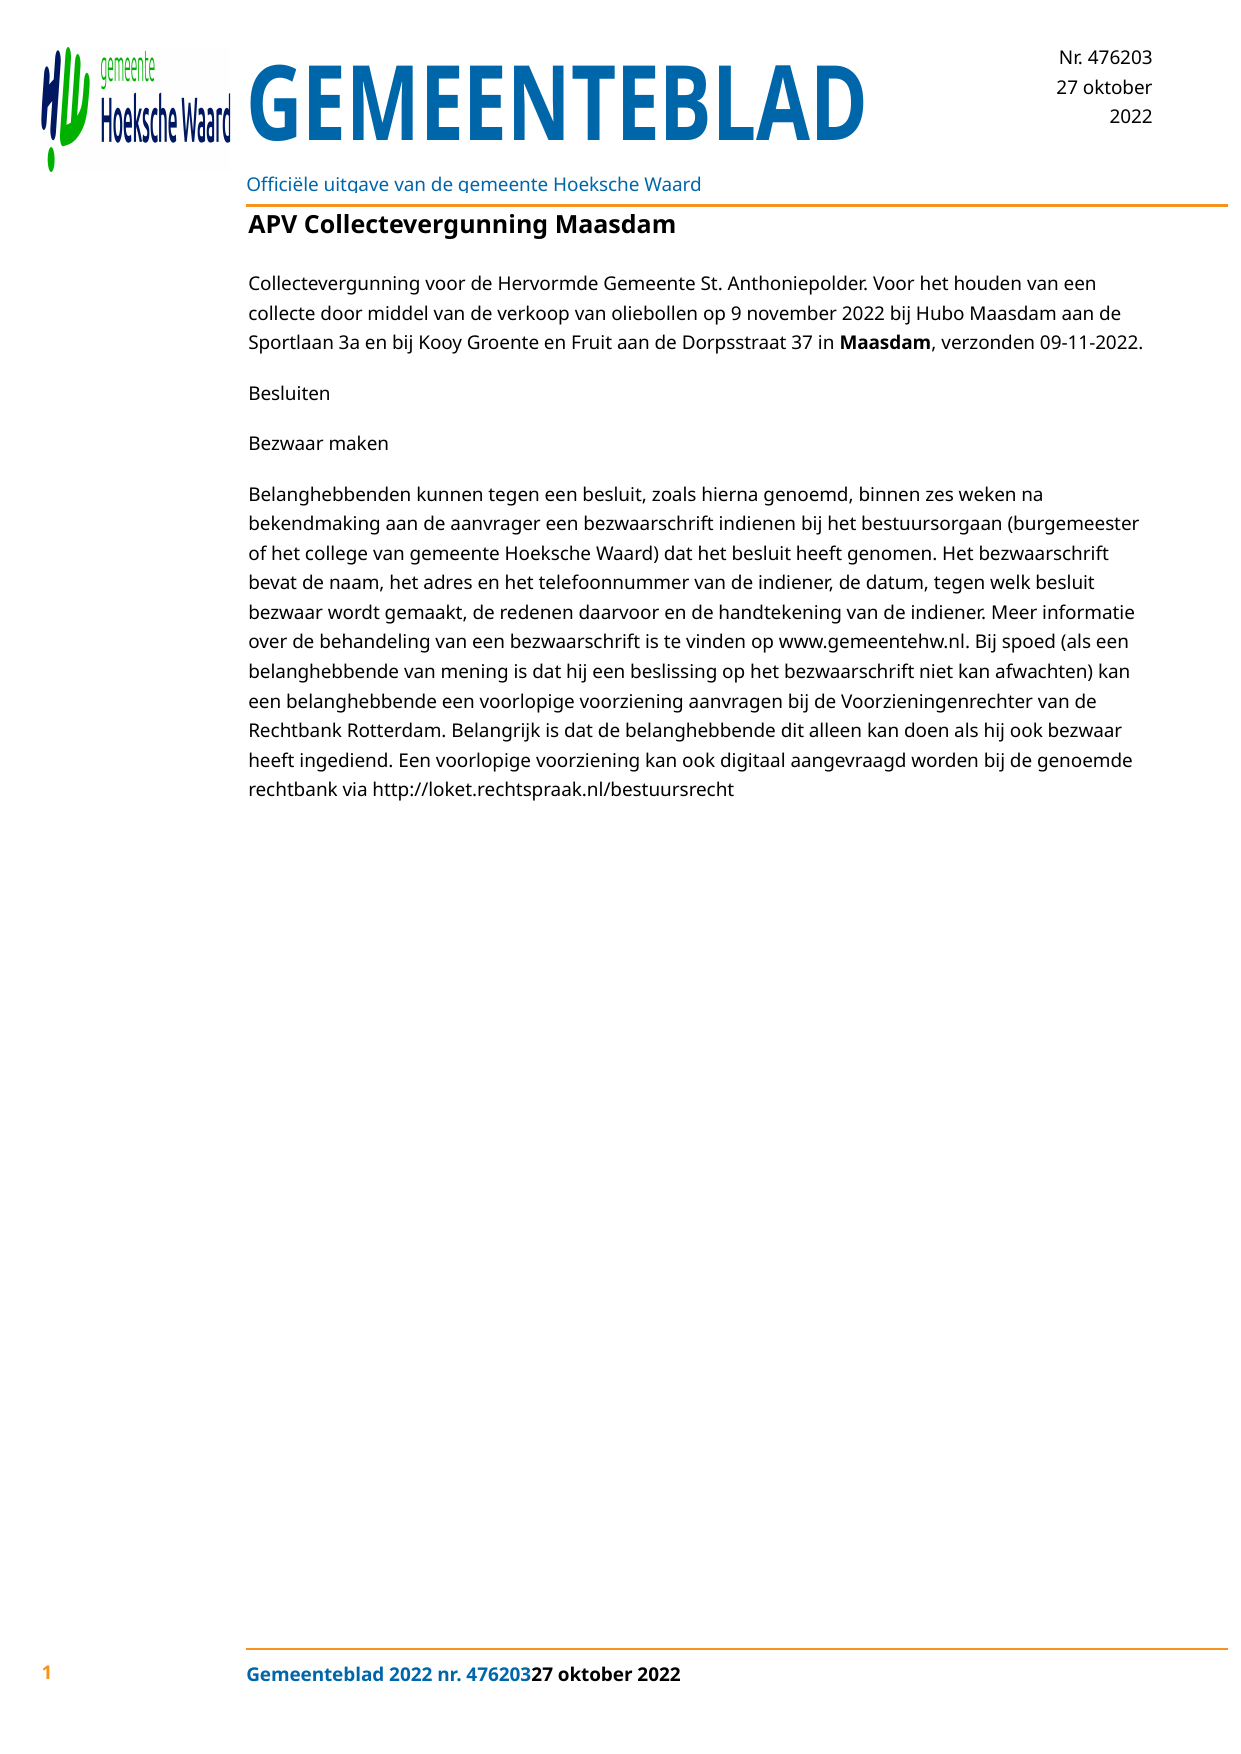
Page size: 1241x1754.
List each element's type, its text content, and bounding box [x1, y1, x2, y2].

text Belanghebbenden kunnen tegen een besluit, zoals hierna genoemd, binnen zes weken na bekendmaking aan de aanvrager een bezwaarschrift indienen bij het bestuursorgaan (burgemeester of het college van gemeente Hoeksche Waard) dat het besluit heeft genomen. Het bezwaarschrift bevat de naam, het adres en het telefoonnummer van de indiener, de datum, tegen welk besluit bezwaar wordt gemaakt, de redenen daarvoor en de handtekening van de indiener. Meer informatie over de behandeling van een bezwaarschrift is te vinden op www.gemeentehw.nl. Bij spoed (als een belanghebbende van mening is dat hij een beslissing op het bezwaarschrift niet kan afwachten) kan een belanghebbende een voorlopige voorziening aanvragen bij de Voorzieningenrechter van de Rechtbank Rotterdam. Belangrijk is dat de belanghebbende dit alleen kan doen als hij ook bezwaar heeft ingediend. Een voorlopige voorziening kan ook digitaal aangevraagd worden bij de genoemde rechtbank via http://loket.rechtspraak.nl/bestuursrecht [248, 481, 1152, 802]
text Bezwaar maken [248, 430, 1152, 456]
text APV Collectevergunning Maasdam [248, 207, 1152, 241]
picture [41, 47, 231, 172]
text Collectevergunning voor de Hervormde Gemeente St. Anthoniepolder. Voor het houden van een collecte door middel van de verkoop van oliebollen op 9 november 2022 bij Hubo Maasdam aan de Sportlaan 3a en bij Kooy Groente en Fruit aan de Dorpsstraat 37 in Maasdam, verzonden 09-11-2022. [248, 270, 1152, 355]
text Besluiten [248, 380, 1152, 406]
